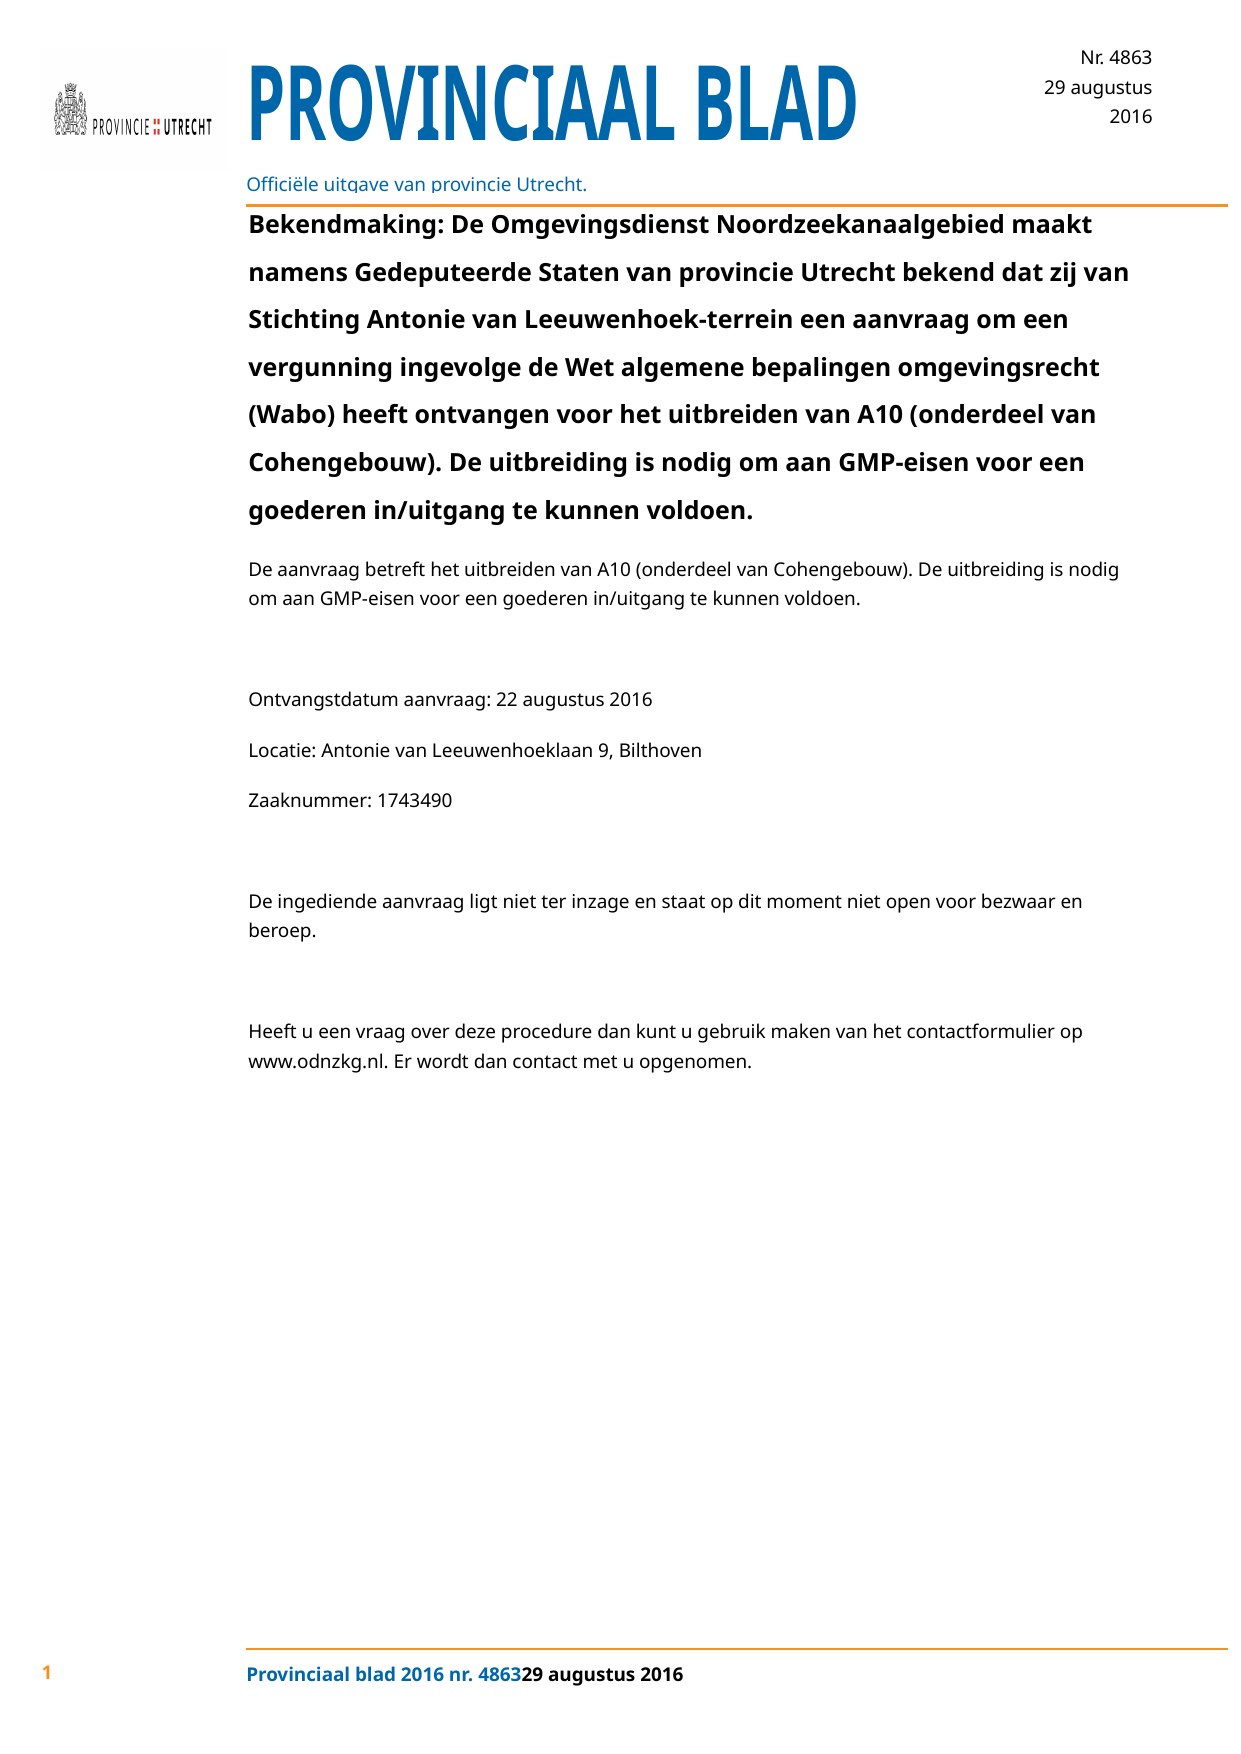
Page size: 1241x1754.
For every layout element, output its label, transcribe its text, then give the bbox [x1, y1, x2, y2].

text Zaaknummer: 1743490 [248, 787, 1152, 813]
text De aanvraag betreft het uitbreiden van A10 (onderdeel van Cohengebouw). De uitbreiding is nodig om aan GMP-eisen voor een goederen in/uitgang te kunnen voldoen. [248, 556, 1152, 611]
text Locatie: Antonie van Leeuwenhoeklaan 9, Bilthoven [248, 737, 1152, 762]
picture [41, 47, 231, 172]
text Ontvangstdatum aanvraag: 22 augustus 2016 [248, 686, 1152, 712]
text Bekendmaking: De Omgevingsdienst Noordzeekanaalgebied maakt namens Gedeputeerde Staten van provincie Utrecht bekend dat zij van Stichting Antonie van Leeuwenhoek-terrein een aanvraag om een vergunning ingevolge de Wet algemene bepalingen omgevingsrecht (Wabo) heeft ontvangen voor het uitbreiden van A10 (onderdeel van Cohengebouw). De uitbreiding is nodig om aan GMP-eisen voor een goederen in/uitgang te kunnen voldoen. [248, 207, 1152, 526]
text De ingediende aanvraag ligt niet ter inzage en staat op dit moment niet open voor bezwaar en beroep. [248, 888, 1152, 943]
text Heeft u een vraag over deze procedure dan kunt u gebruik maken van het contactformulier op www.odnzkg.nl. Er wordt dan contact met u opgenomen. [248, 1018, 1152, 1074]
